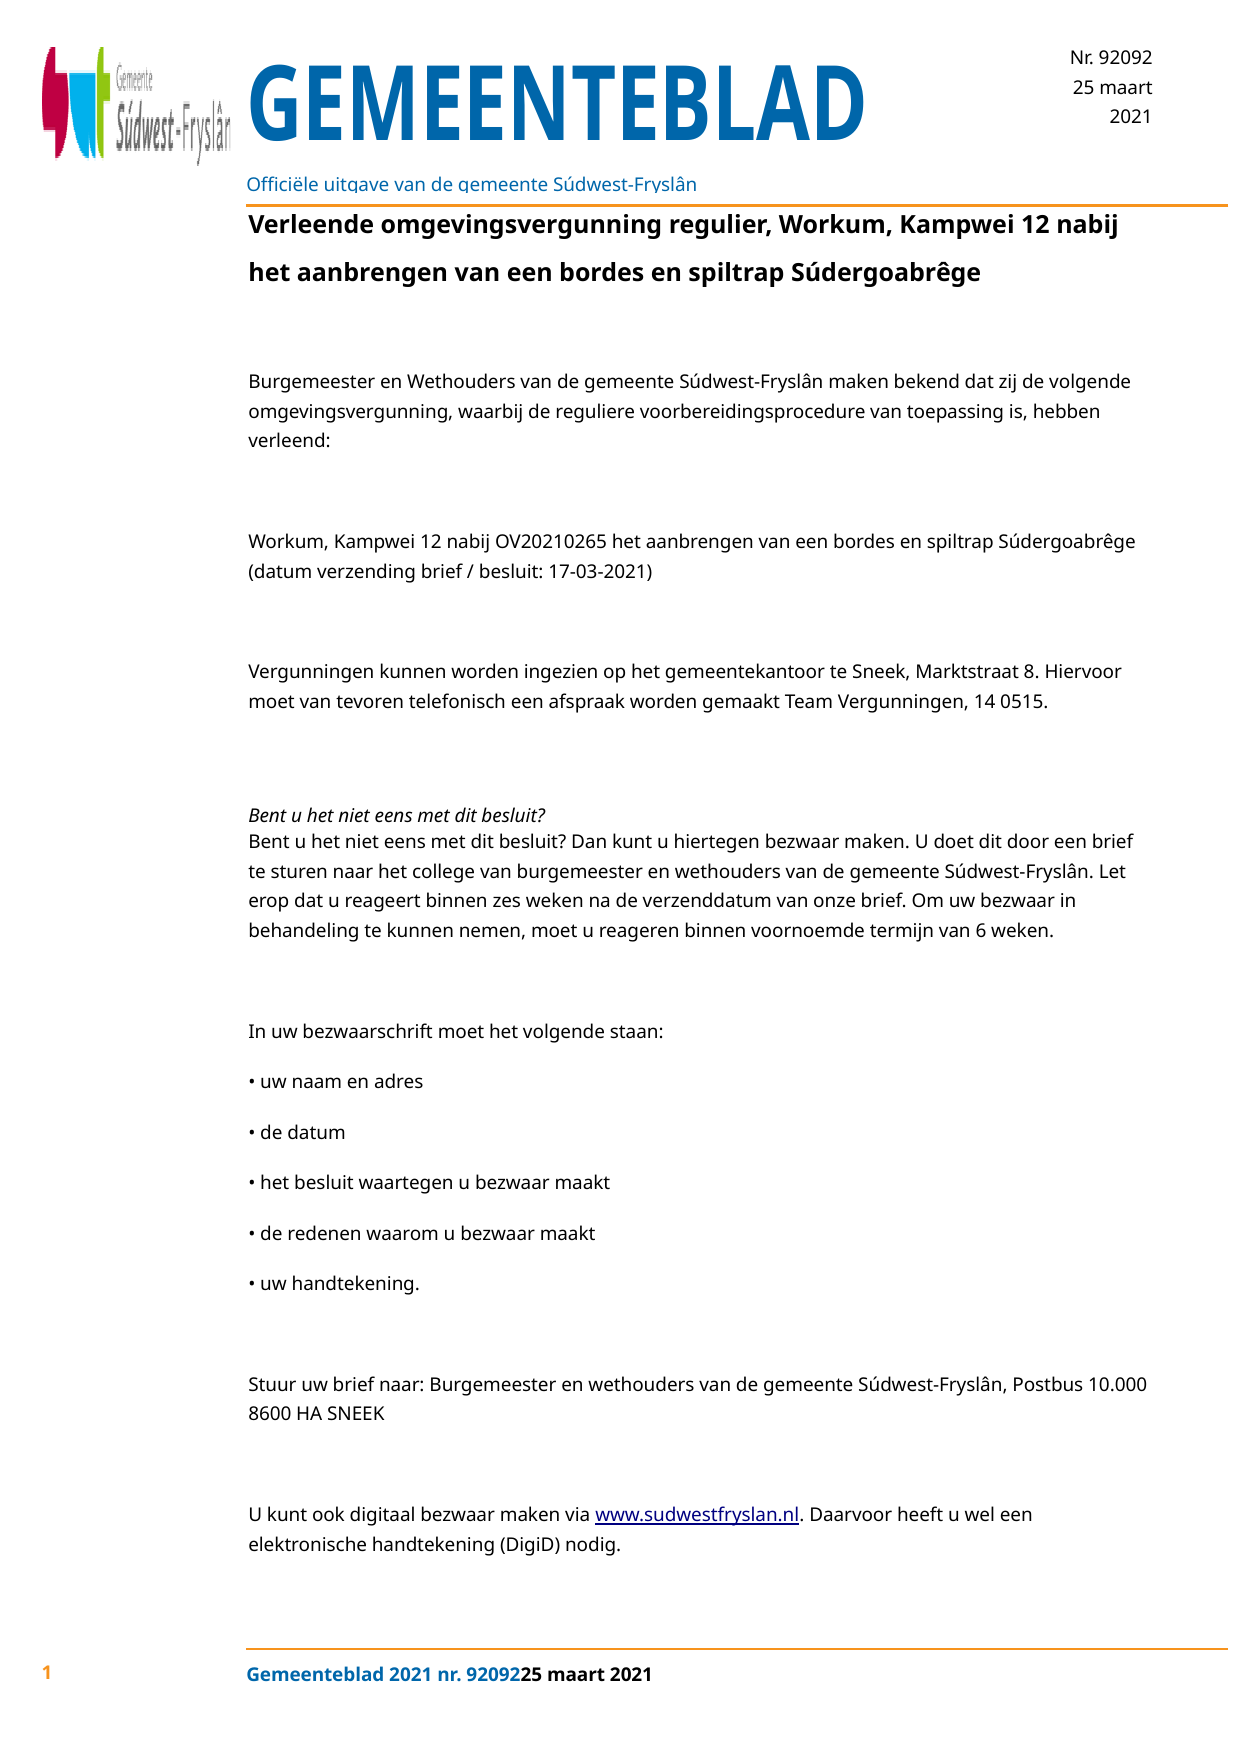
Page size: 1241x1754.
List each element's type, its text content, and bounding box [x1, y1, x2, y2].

text • de datum [248, 1119, 1152, 1144]
text • uw naam en adres [248, 1068, 1152, 1094]
text Bent u het niet eens met dit besluit? [248, 803, 1152, 828]
text Vergunningen kunnen worden ingezien op het gemeentekantoor te Sneek, Marktstraat 8. Hiervoor moet van tevoren telefonisch een afspraak worden gemaakt Team Vergunningen, 14 0515. [248, 659, 1152, 714]
text • het besluit waartegen u bezwaar maakt [248, 1169, 1152, 1195]
text • de redenen waarom u bezwaar maakt [248, 1220, 1152, 1245]
picture [41, 47, 231, 172]
text • uw handtekening. [248, 1270, 1152, 1296]
text Workum, Kampwei 12 nabij OV20210265 het aanbrengen van een bordes en spiltrap Súdergoabrêge (datum verzending brief / besluit: 17-03-2021) [248, 528, 1152, 584]
text U kunt ook digitaal bezwaar maken via www.sudwestfryslan.nl. Daarvoor heeft u wel een elektronische handtekening (DigiD) nodig. [248, 1501, 1152, 1557]
text Stuur uw brief naar: Burgemeester en wethouders van de gemeente Súdwest-Fryslân, Postbus 10.000 8600 HA SNEEK [248, 1371, 1152, 1426]
text Verleende omgevingsvergunning regulier, Workum, Kampwei 12 nabij het aanbrengen van een bordes en spiltrap Súdergoabrêge [248, 207, 1152, 288]
text Bent u het niet eens met dit besluit? Dan kunt u hiertegen bezwaar maken. U doet dit door een brief te sturen naar het college van burgemeester en wethouders van de gemeente Súdwest-Fryslân. Let erop dat u reageert binnen zes weken na de verzenddatum van onze brief. Om uw bezwaar in behandeling te kunnen nemen, moet u reageren binnen voornoemde termijn van 6 weken. [248, 828, 1152, 943]
text Burgemeester en Wethouders van de gemeente Súdwest-Fryslân maken bekend dat zij de volgende omgevingsvergunning, waarbij de reguliere voorbereidingsprocedure van toepassing is, hebben verleend: [248, 368, 1152, 453]
text In uw bezwaarschrift moet het volgende staan: [248, 1018, 1152, 1044]
